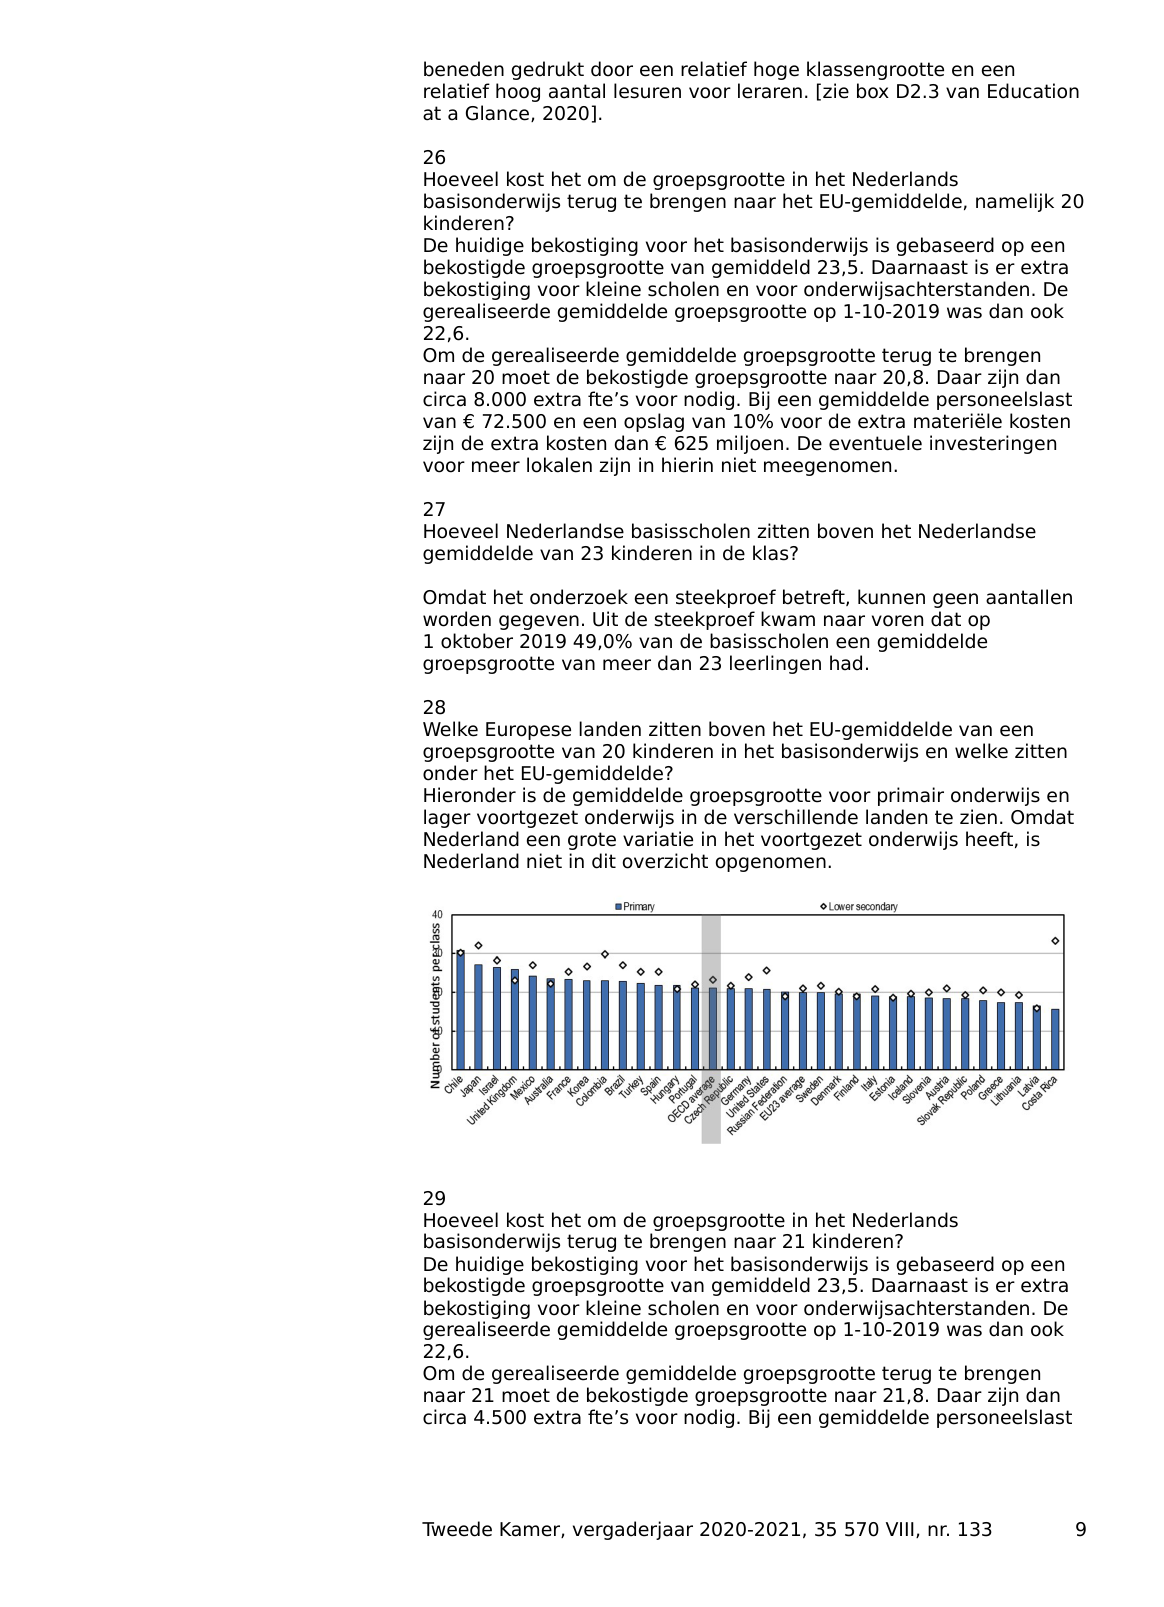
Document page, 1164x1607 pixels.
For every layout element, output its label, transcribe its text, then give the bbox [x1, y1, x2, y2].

text De huidige bekostiging voor het basisonderwijs is gebaseerd op een bekostigde groepsgrootte van gemiddeld 23,5. Daarnaast is er extra bekostiging voor kleine scholen en voor onderwijsachterstanden. De gerealiseerde gemiddelde groepsgrootte op 1-10-2019 was dan ook 22,6. [422, 1253, 1087, 1363]
text Om de gerealiseerde gemiddelde groepsgrootte terug te brengen naar 20 moet de bekostigde groepsgrootte naar 20,8. Daar zijn dan circa 8.000 extra fte’s voor nodig. Bij een gemiddelde personeelslast van € 72.500 en een opslag van 10% voor de extra materiële kosten zijn de extra kosten dan € 625 miljoen. De eventuele investeringen voor meer lokalen zijn in hierin niet meegenomen. [422, 345, 1087, 477]
text 28 [422, 697, 1087, 719]
text 26 [422, 147, 1087, 169]
text beneden gedrukt door een relatief hoge klassengrootte en een relatief hoog aantal lesuren voor leraren. [zie box D2.3 van Education at a Glance, 2020]. [422, 59, 1087, 125]
text Hoeveel Nederlandse basisscholen zitten boven het Nederlandse gemiddelde van 23 kinderen in de klas? [422, 521, 1087, 565]
text Omdat het onderzoek een steekproef betreft, kunnen geen aantallen worden gegeven. Uit de steekproef kwam naar voren dat op 1 oktober 2019 49,0% van de basisscholen een gemiddelde groepsgrootte van meer dan 23 leerlingen had. [422, 587, 1087, 675]
text Hoeveel kost het om de groepsgrootte in het Nederlands basisonderwijs terug te brengen naar 21 kinderen? [422, 1209, 1087, 1253]
text Welke Europese landen zitten boven het EU-gemiddelde van een groepsgrootte van 20 kinderen in het basisonderwijs en welke zitten onder het EU-gemiddelde? [422, 719, 1087, 785]
picture [422, 895, 1072, 1144]
text Hoeveel kost het om de groepsgrootte in het Nederlands basisonderwijs terug te brengen naar het EU-gemiddelde, namelijk 20 kinderen? [422, 169, 1087, 235]
text 29 [422, 1187, 1087, 1209]
text De huidige bekostiging voor het basisonderwijs is gebaseerd op een bekostigde groepsgrootte van gemiddeld 23,5. Daarnaast is er extra bekostiging voor kleine scholen en voor onderwijsachterstanden. De gerealiseerde gemiddelde groepsgrootte op 1-10-2019 was dan ook 22,6. [422, 235, 1087, 345]
text Om de gerealiseerde gemiddelde groepsgrootte terug te brengen naar 21 moet de bekostigde groepsgrootte naar 21,8. Daar zijn dan circa 4.500 extra fte’s voor nodig. Bij een gemiddelde personeelslast [422, 1363, 1087, 1429]
text Hieronder is de gemiddelde groepsgrootte voor primair onderwijs en lager voortgezet onderwijs in de verschillende landen te zien. Omdat Nederland een grote variatie in het voortgezet onderwijs heeft, is Nederland niet in dit overzicht opgenomen. [422, 785, 1087, 873]
text 27 [422, 499, 1087, 521]
